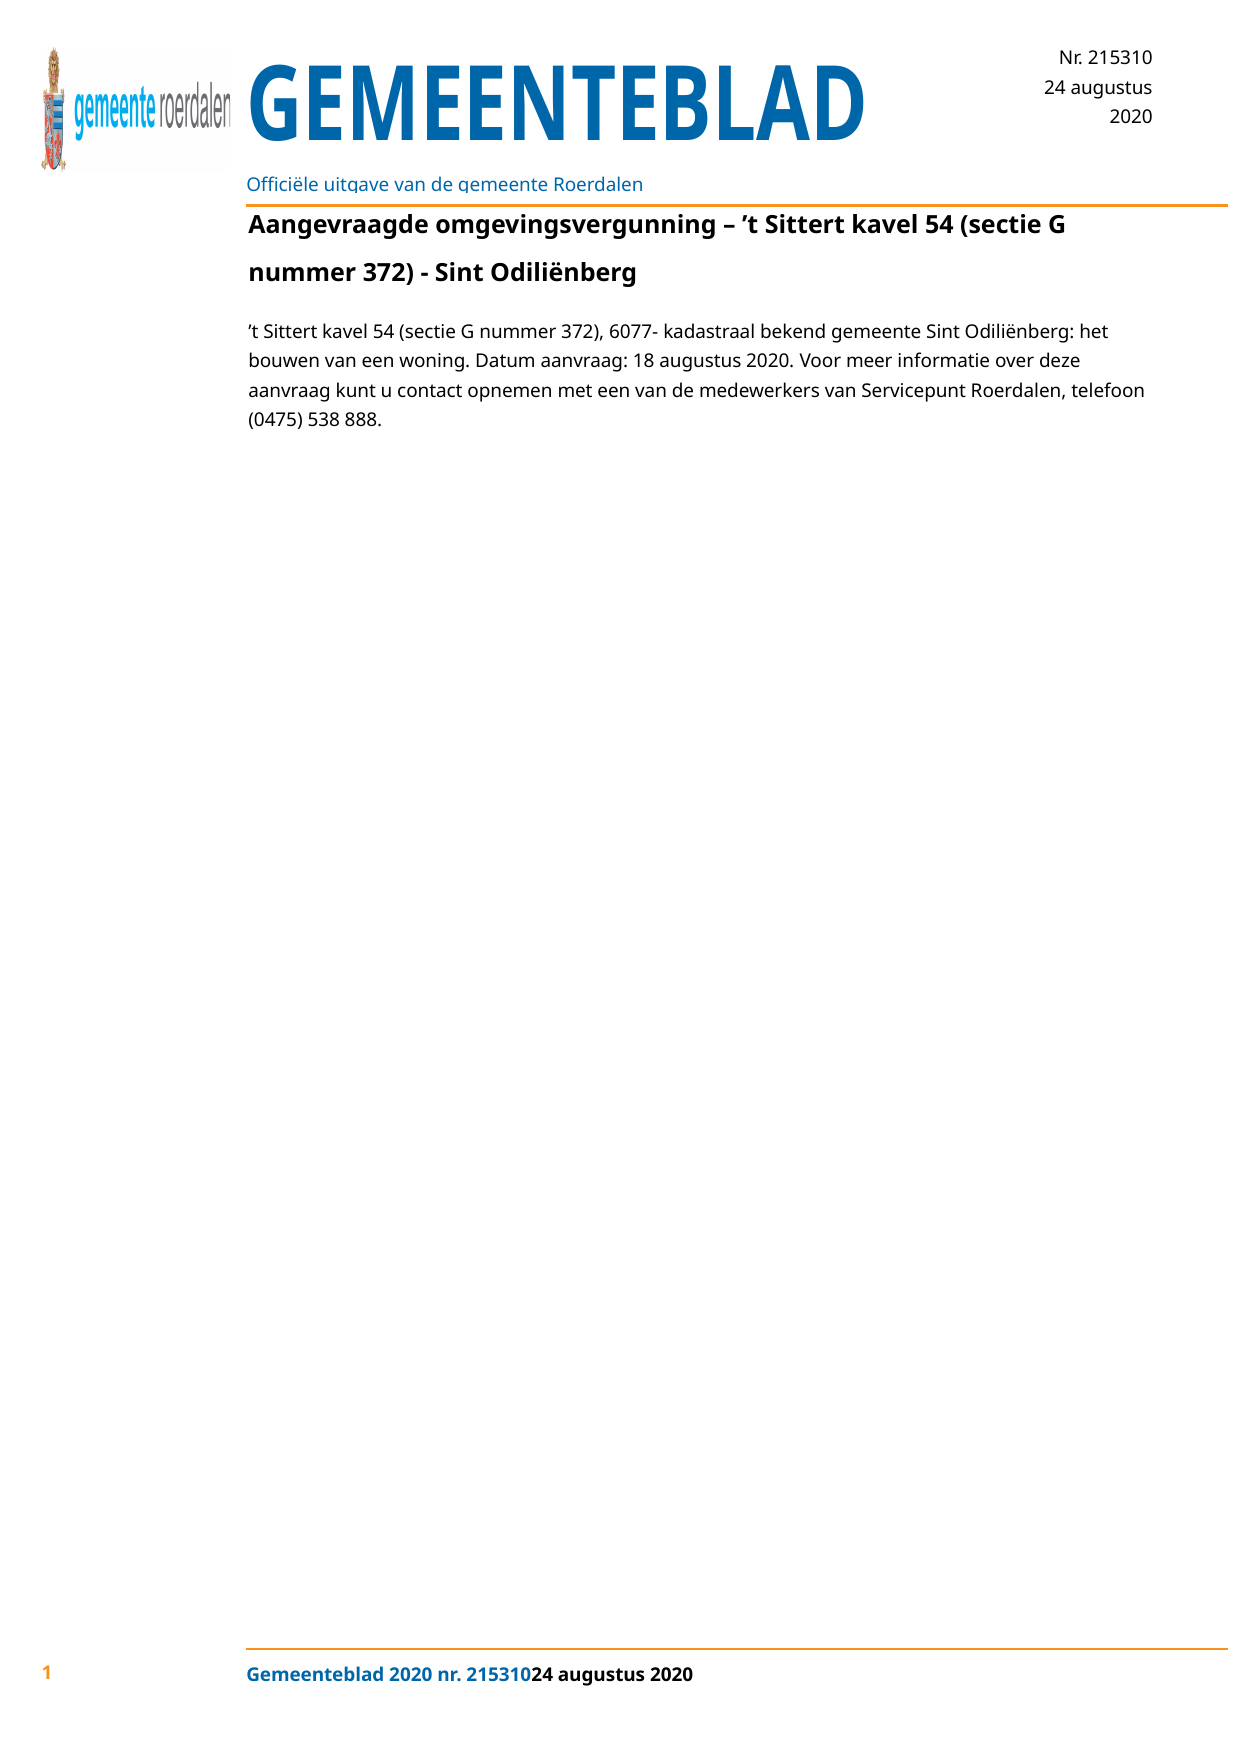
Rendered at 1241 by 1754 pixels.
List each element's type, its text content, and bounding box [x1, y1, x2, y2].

text ’t Sittert kavel 54 (sectie G nummer 372), 6077- kadastraal bekend gemeente Sint Odiliënberg: het bouwen van een woning. Datum aanvraag: 18 augustus 2020. Voor meer informatie over deze aanvraag kunt u contact opnemen met een van de medewerkers van Servicepunt Roerdalen, telefoon (0475) 538 888. [248, 318, 1152, 432]
picture [41, 47, 231, 172]
text Aangevraagde omgevingsvergunning – ’t Sittert kavel 54 (sectie G nummer 372) - Sint Odiliënberg [248, 207, 1152, 288]
